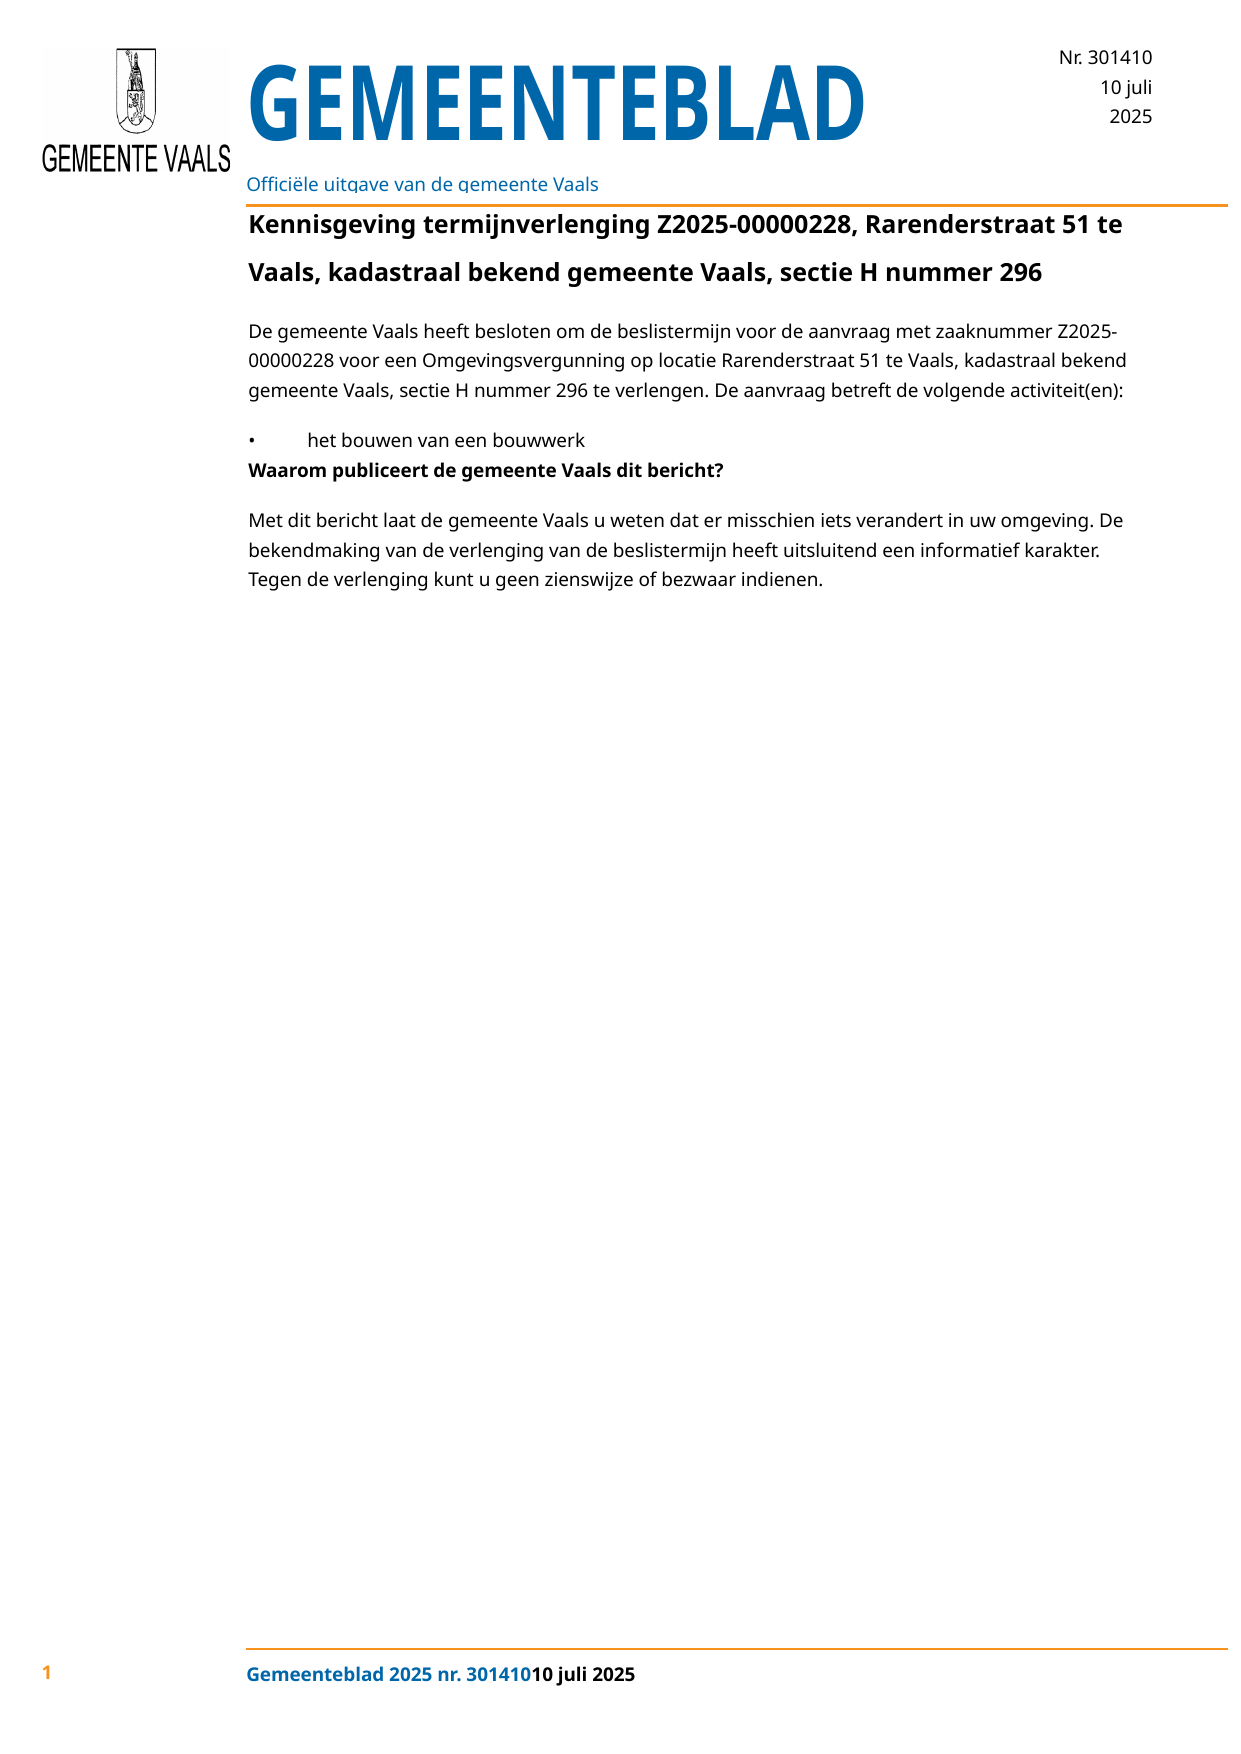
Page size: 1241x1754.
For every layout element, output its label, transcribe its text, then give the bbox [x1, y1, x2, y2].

list het bouwen van een bouwwerk [248, 427, 1152, 453]
text Waarom publiceert de gemeente Vaals dit bericht? [248, 457, 1152, 483]
text Kennisgeving termijnverlenging Z2025-00000228, Rarenderstraat 51 te Vaals, kadastraal bekend gemeente Vaals, sectie H nummer 296 [248, 207, 1152, 288]
text Met dit bericht laat de gemeente Vaals u weten dat er misschien iets verandert in uw omgeving. De bekendmaking van de verlenging van de beslistermijn heeft uitsluitend een informatief karakter. Tegen de verlenging kunt u geen zienswijze of bezwaar indienen. [248, 507, 1152, 592]
text De gemeente Vaals heeft besloten om de beslistermijn voor de aanvraag met zaaknummer Z2025-00000228 voor een Omgevingsvergunning op locatie Rarenderstraat 51 te Vaals, kadastraal bekend gemeente Vaals, sectie H nummer 296 te verlengen. De aanvraag betreft de volgende activiteit(en): [248, 318, 1152, 403]
picture [41, 47, 231, 172]
